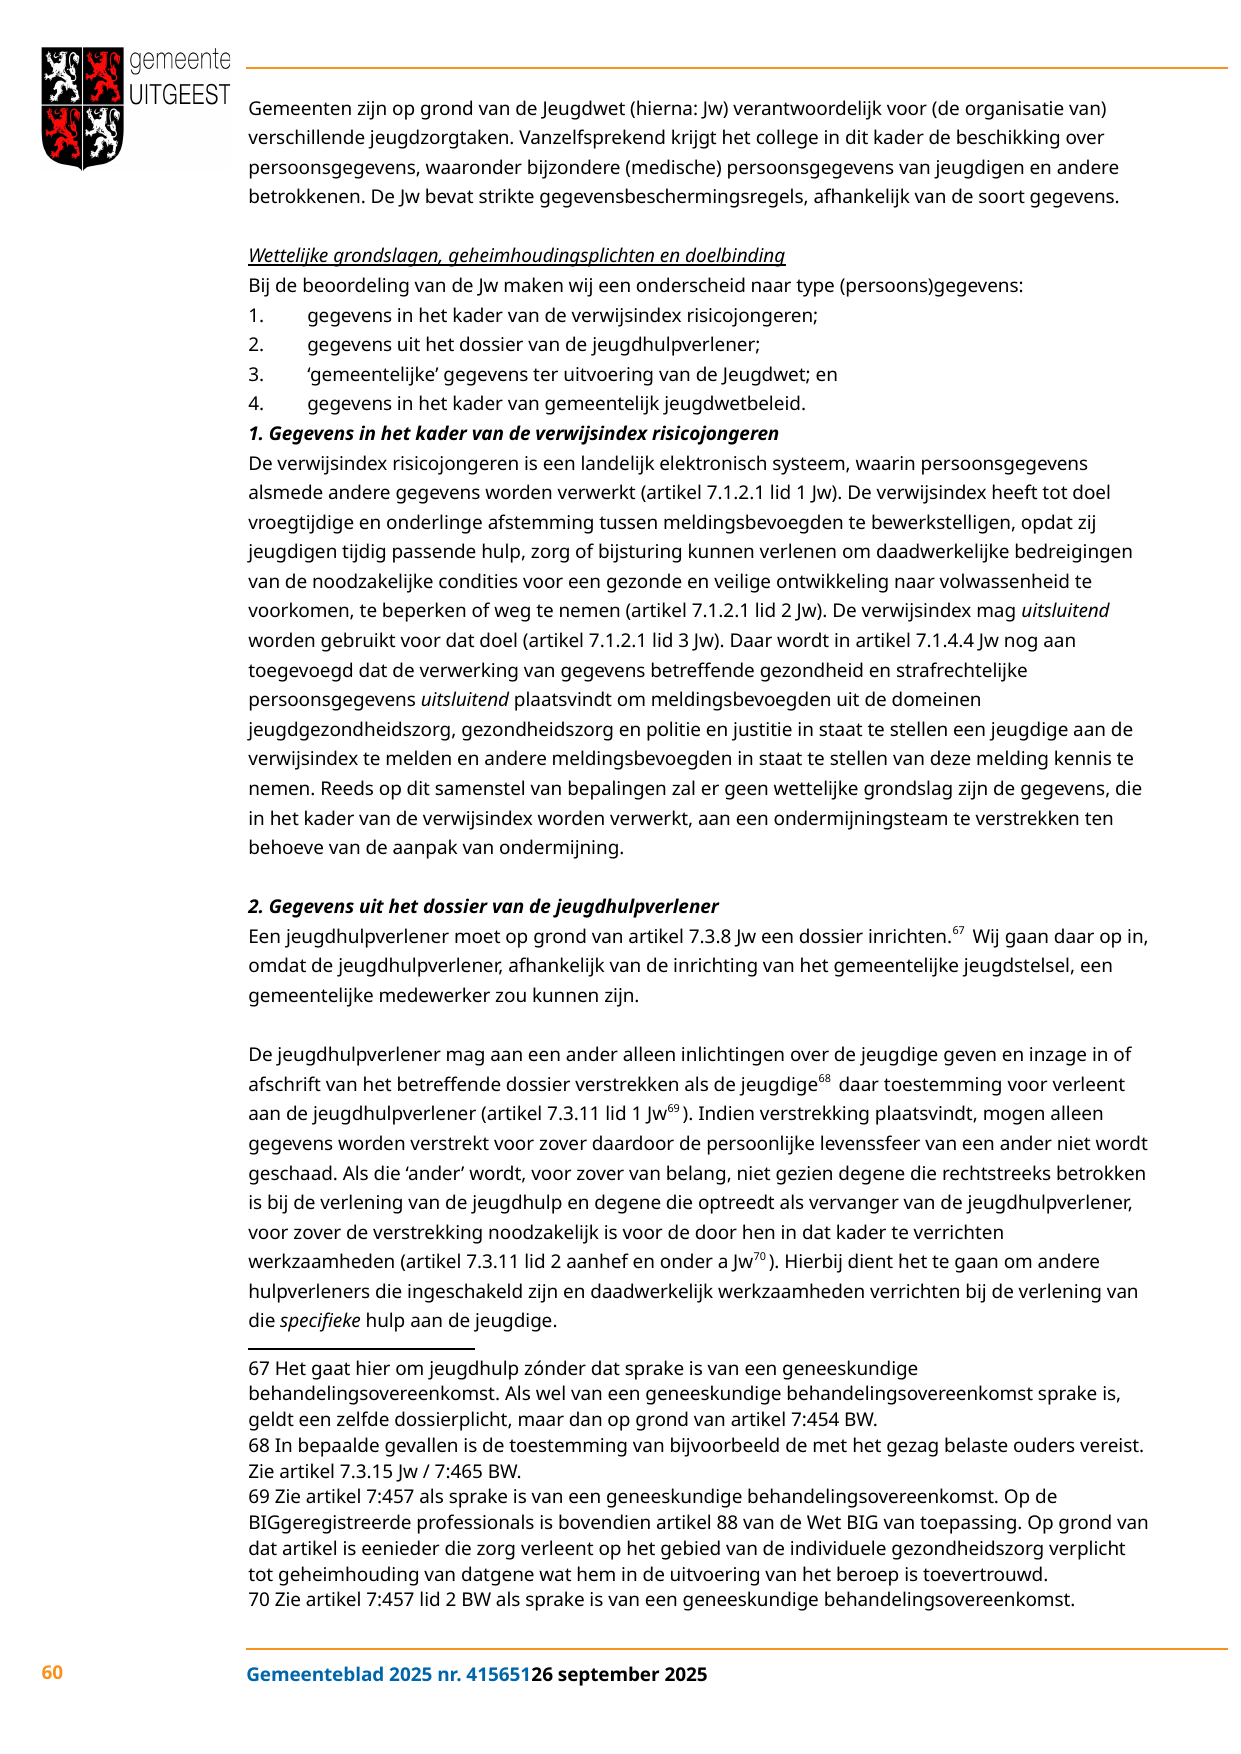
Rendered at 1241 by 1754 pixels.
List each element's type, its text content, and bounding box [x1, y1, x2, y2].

text Wettelijke grondslagen, geheimhoudingsplichten en doelbinding [248, 243, 1152, 268]
text 1. Gegevens in het kader van de verwijsindex risicojongeren [248, 420, 1152, 446]
text Bij de beoordeling van de Jw maken wij een onderscheid naar type (persoons)gegevens: [248, 272, 1152, 298]
text Gemeenten zijn op grond van de Jeugdwet (hierna: Jw) verantwoordelijk voor (de organisatie van) verschillende jeugdzorgtaken. Vanzelfsprekend krijgt het college in dit kader de beschikking over persoonsgegevens, waaronder bijzondere (medische) persoonsgegevens van jeugdigen en andere betrokkenen. De Jw bevat strikte gegevensbeschermingsregels, afhankelijk van de soort gegevens. [248, 95, 1152, 209]
text 2. Gegevens uit het dossier van de jeugdhulpverlener [248, 893, 1152, 919]
text In bepaalde gevallen is de toestemming van bijvoorbeeld de met het gezag belaste ouders vereist. Zie artikel 7.3.15 Jw / 7:465 BW. [248, 1432, 1152, 1483]
text Zie artikel 7:457 als sprake is van een geneeskundige behandelingsovereenkomst. Op de BIGgeregistreerde professionals is bovendien artikel 88 van de Wet BIG van toepassing. Op grond van dat artikel is eenieder die zorg verleent op het gebied van de individuele gezondheidszorg verplicht tot geheimhouding van datgene wat hem in de uitvoering van het beroep is toevertrouwd. [248, 1483, 1152, 1586]
text De verwijsindex risicojongeren is een landelijk elektronisch systeem, waarin persoonsgegevens alsmede andere gegevens worden verwerkt (artikel 7.1.2.1 lid 1 Jw). De verwijsindex heeft tot doel vroegtijdige en onderlinge afstemming tussen meldingsbevoegden te bewerkstelligen, opdat zij jeugdigen tijdig passende hulp, zorg of bijsturing kunnen verlenen om daadwerkelijke bedreigingen van de noodzakelijke condities voor een gezonde en veilige ontwikkeling naar volwassenheid te voorkomen, te beperken of weg te nemen (artikel 7.1.2.1 lid 2 Jw). De verwijsindex mag uitsluitend worden gebruikt voor dat doel (artikel 7.1.2.1 lid 3 Jw). Daar wordt in artikel 7.1.4.4 Jw nog aan toegevoegd dat de verwerking van gegevens betreffende gezondheid en strafrechtelijke persoonsgegevens uitsluitend plaatsvindt om meldingsbevoegden uit de domeinen jeugdgezondheidszorg, gezondheidszorg en politie en justitie in staat te stellen een jeugdige aan de verwijsindex te melden en andere meldingsbevoegden in staat te stellen van deze melding kennis te nemen. Reeds op dit samenstel van bepalingen zal er geen wettelijke grondslag zijn de gegevens, die in het kader van de verwijsindex worden verwerkt, aan een ondermijningsteam te verstrekken ten behoeve van de aanpak van ondermijning. [248, 450, 1152, 860]
text Zie artikel 7:457 lid 2 BW als sprake is van een geneeskundige behandelingsovereenkomst. [248, 1586, 1152, 1612]
text Het gaat hier om jeugdhulp zónder dat sprake is van een geneeskundige behandelingsovereenkomst. Als wel van een geneeskundige behandelingsovereenkomst sprake is, geldt een zelfde dossierplicht, maar dan op grond van artikel 7:454 BW. [248, 1355, 1152, 1432]
list gegevens in het kader van de verwijsindex risicojongeren; [248, 302, 1152, 328]
list ‘gemeentelijke’ gegevens ter uitvoering van de Jeugdwet; en [248, 361, 1152, 387]
text De jeugdhulpverlener mag aan een ander alleen inlichtingen over de jeugdige geven en inzage in of afschrift van het betreffende dossier verstrekken als de jeugdige daar toestemming voor verleent aan de jeugdhulpverlener (artikel 7.3.11 lid 1 Jw). Indien verstrekking plaatsvindt, mogen alleen gegevens worden verstrekt voor zover daardoor de persoonlijke levenssfeer van een ander niet wordt geschaad. Als die ‘ander’ wordt, voor zover van belang, niet gezien degene die rechtstreeks betrokken is bij de verlening van de jeugdhulp en degene die optreedt als vervanger van de jeugdhulpverlener, voor zover de verstrekking noodzakelijk is voor de door hen in dat kader te verrichten werkzaamheden (artikel 7.3.11 lid 2 aanhef en onder a Jw). Hierbij dient het te gaan om andere hulpverleners die ingeschakeld zijn en daadwerkelijk werkzaamheden verrichten bij de verlening van die specifieke hulp aan de jeugdige. [248, 1041, 1152, 1333]
text Een jeugdhulpverlener moet op grond van artikel 7.3.8 Jw een dossier inrichten. Wij gaan daar op in, omdat de jeugdhulpverlener, afhankelijk van de inrichting van het gemeentelijke jeugdstelsel, een gemeentelijke medewerker zou kunnen zijn. [248, 923, 1152, 1008]
list gegevens in het kader van gemeentelijk jeugdwetbeleid. [248, 391, 1152, 416]
picture [41, 47, 231, 172]
list gegevens uit het dossier van de jeugdhulpverlener; [248, 331, 1152, 357]
